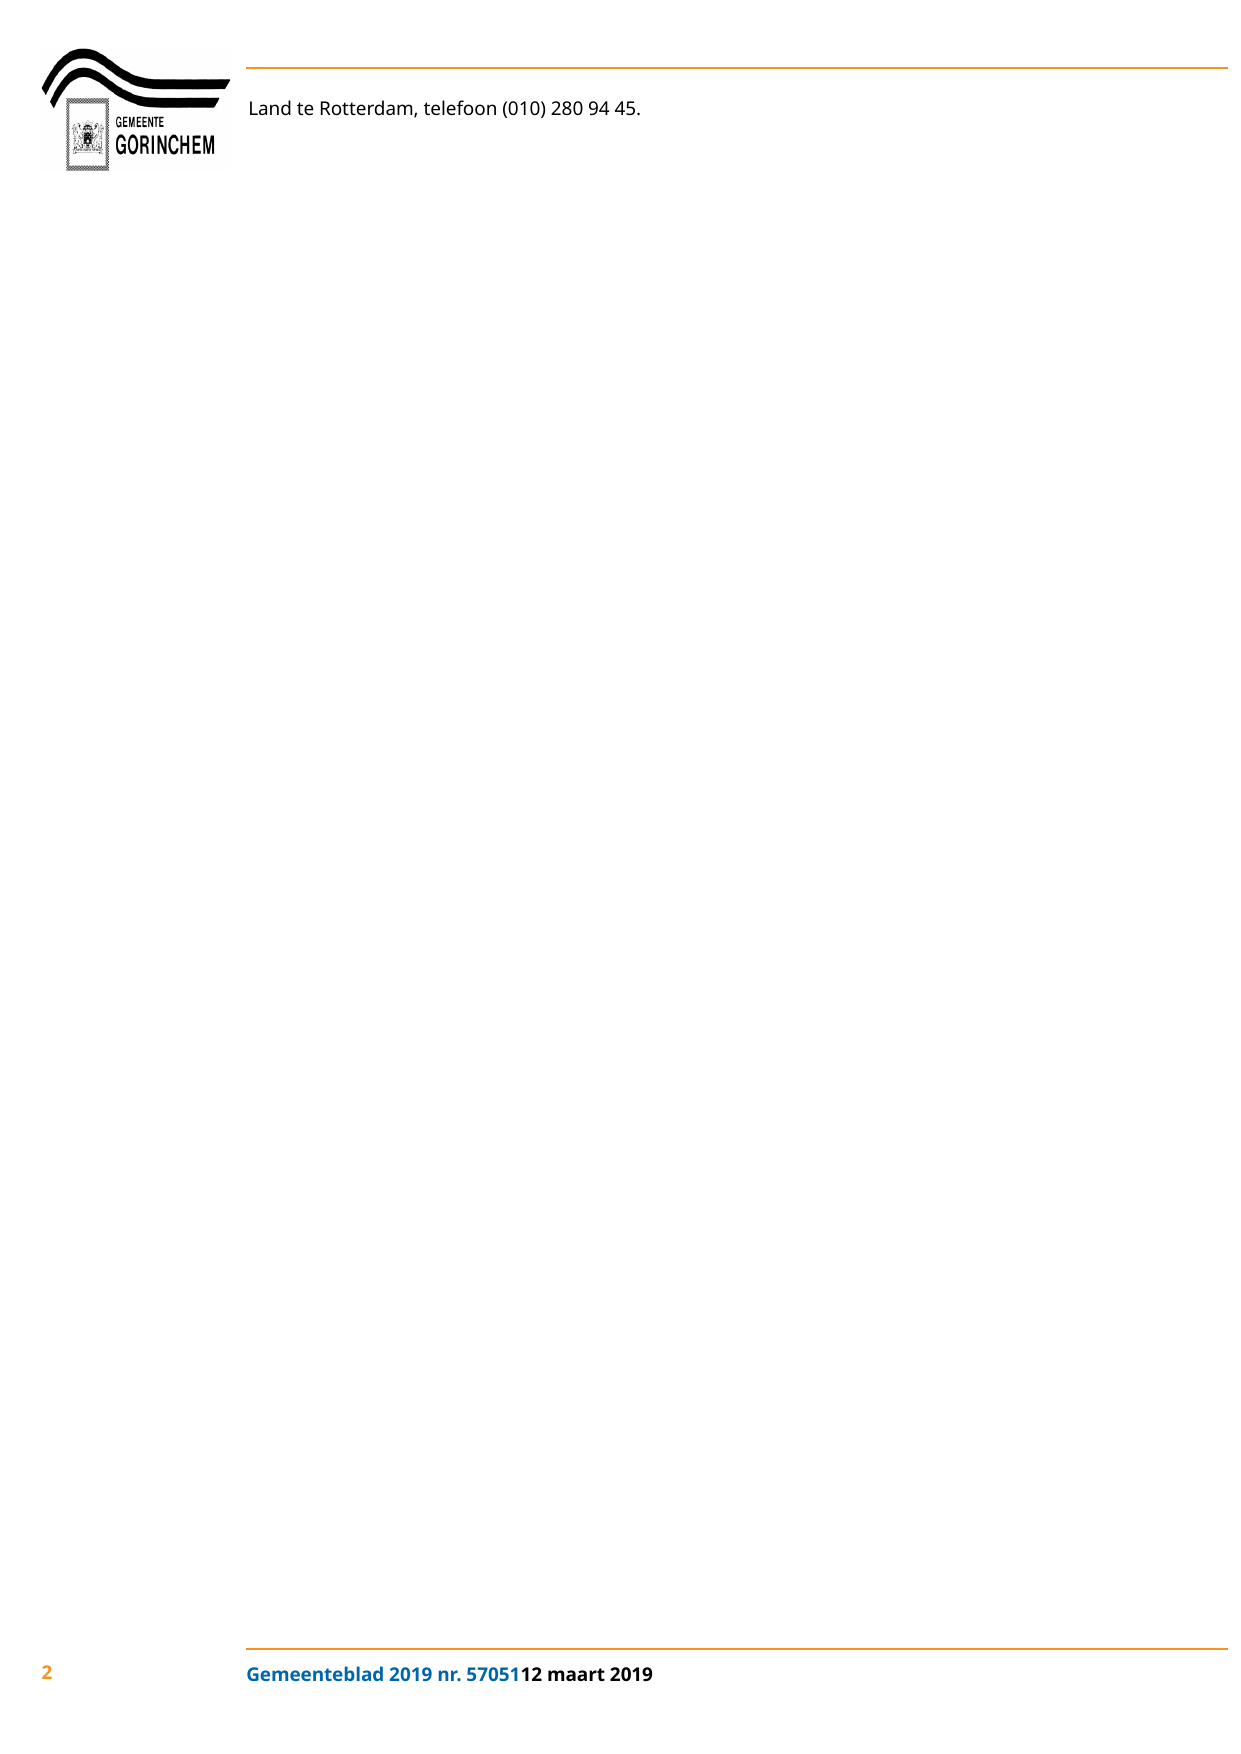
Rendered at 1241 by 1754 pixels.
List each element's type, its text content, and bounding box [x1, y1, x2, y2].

picture [41, 47, 231, 172]
text Land te Rotterdam, telefoon (010) 280 94 45. [248, 95, 1152, 121]
